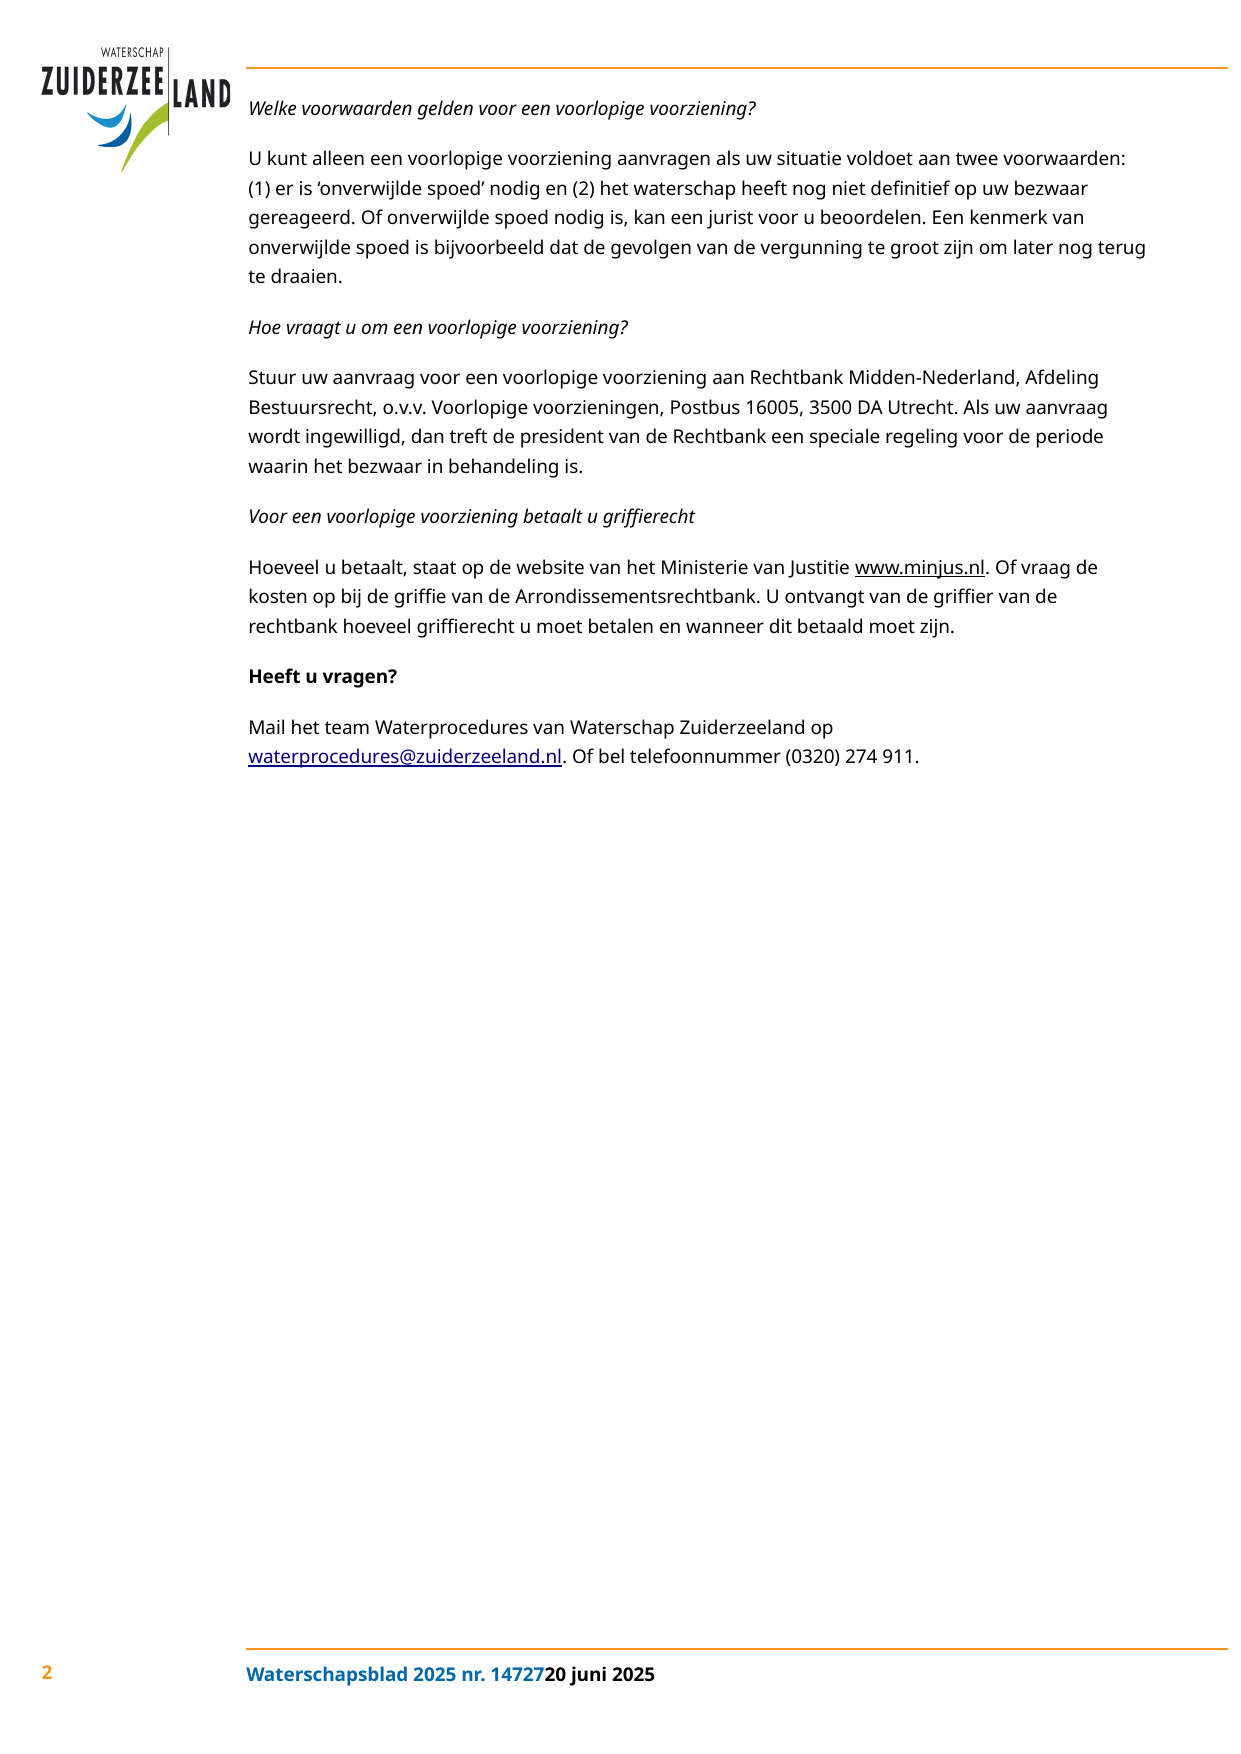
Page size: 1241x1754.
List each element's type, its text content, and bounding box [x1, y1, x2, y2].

text U kunt alleen een voorlopige voorziening aanvragen als uw situatie voldoet aan twee voorwaarden: (1) er is ‘onverwijlde spoed’ nodig en (2) het waterschap heeft nog niet definitief op uw bezwaar gereageerd. Of onverwijlde spoed nodig is, kan een jurist voor u beoordelen. Een kenmerk van onverwijlde spoed is bijvoorbeeld dat de gevolgen van de vergunning te groot zijn om later nog terug te draaien. [248, 145, 1152, 289]
text Hoe vraagt u om een voorlopige voorziening? [248, 314, 1152, 340]
text Welke voorwaarden gelden voor een voorlopige voorziening? [248, 95, 1152, 121]
text Mail het team Waterprocedures van Waterschap Zuiderzeeland op waterprocedures@zuiderzeeland.nl. Of bel telefoonnummer (0320) 274 911. [248, 714, 1152, 769]
picture [41, 47, 231, 172]
text Voor een voorlopige voorziening betaalt u griffierecht [248, 503, 1152, 529]
text Stuur uw aanvraag voor een voorlopige voorziening aan Rechtbank Midden-Nederland, Afdeling Bestuursrecht, o.v.v. Voorlopige voorzieningen, Postbus 16005, 3500 DA Utrecht. Als uw aanvraag wordt ingewilligd, dan treft de president van de Rechtbank een speciale regeling voor de periode waarin het bezwaar in behandeling is. [248, 364, 1152, 479]
text Heeft u vragen? [248, 663, 1152, 689]
text Hoeveel u betaalt, staat op de website van het Ministerie van Justitie www.minjus.nl. Of vraag de kosten op bij de griffie van de Arrondissementsrechtbank. U ontvangt van de griffier van de rechtbank hoeveel griffierecht u moet betalen en wanneer dit betaald moet zijn. [248, 554, 1152, 639]
